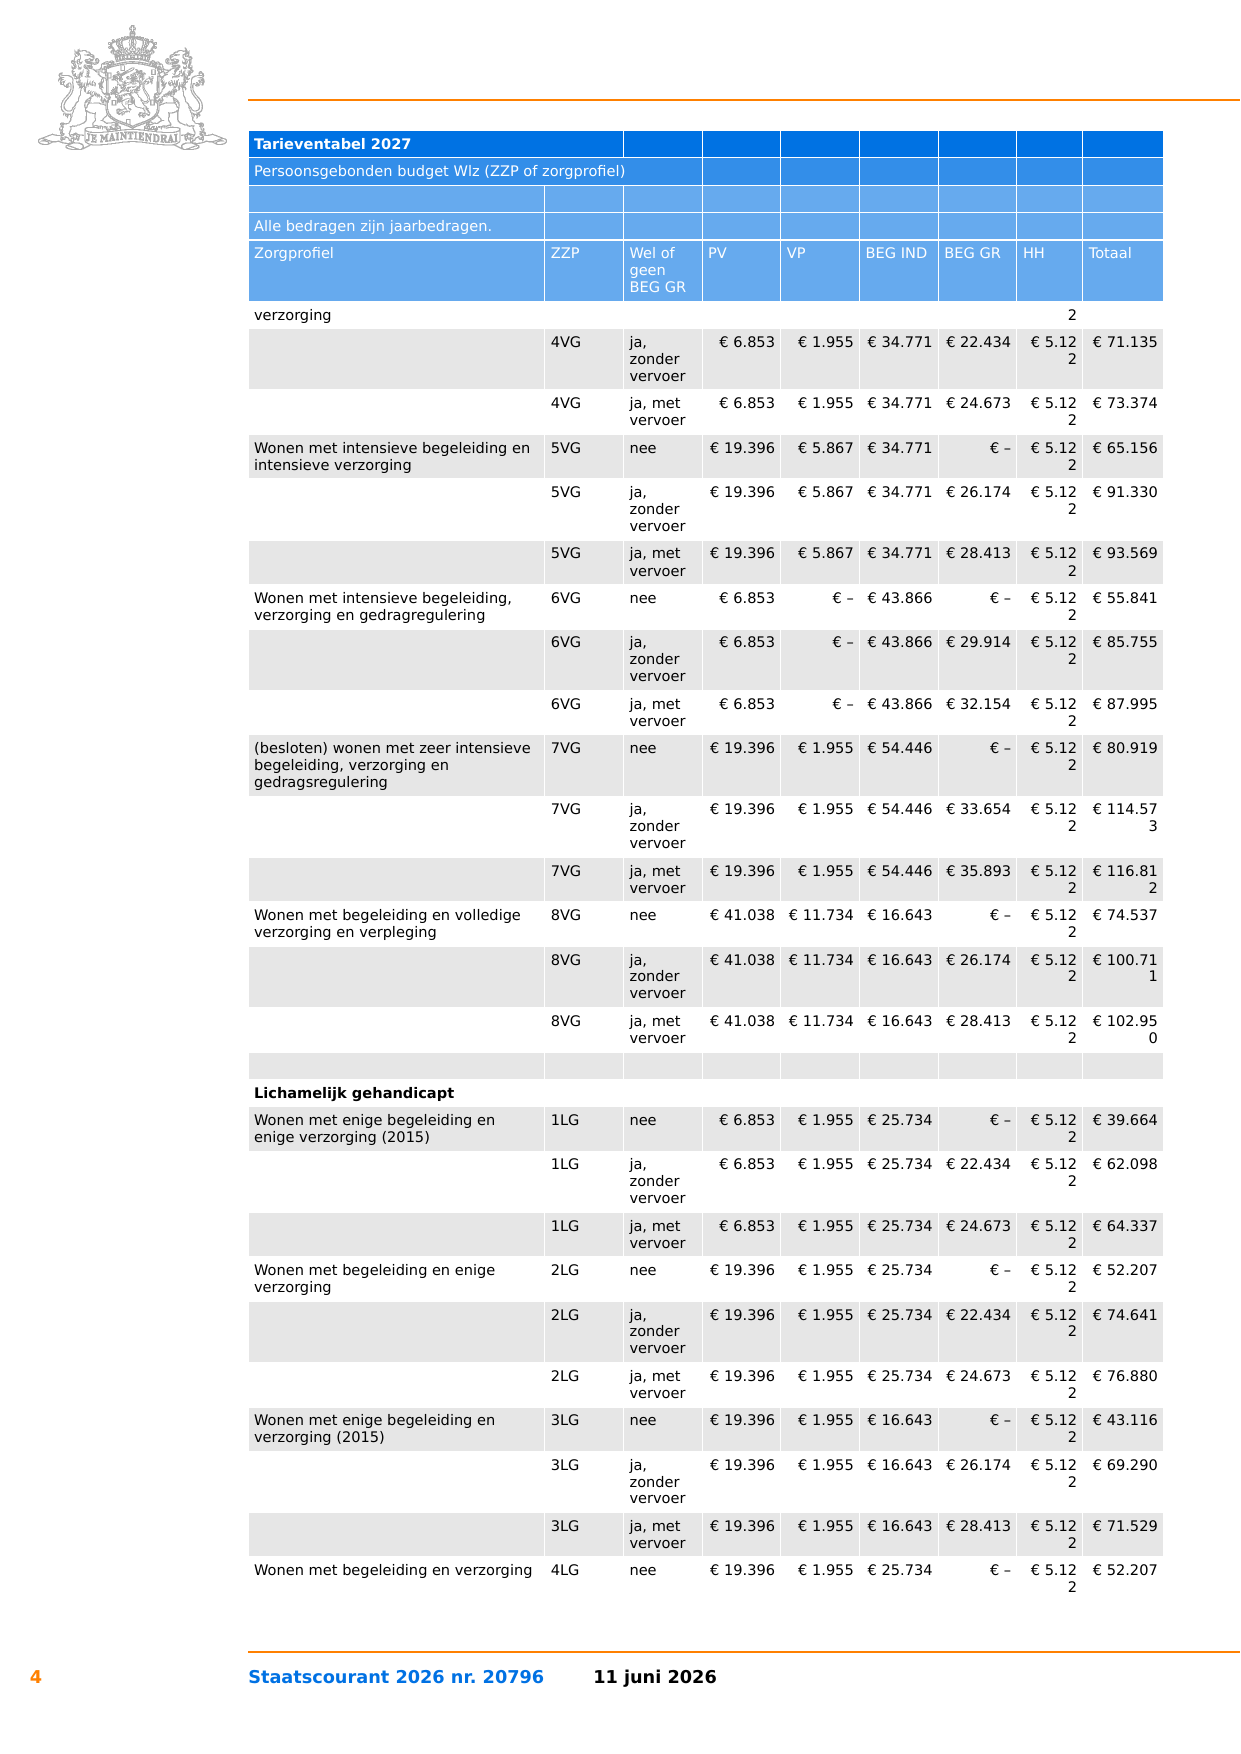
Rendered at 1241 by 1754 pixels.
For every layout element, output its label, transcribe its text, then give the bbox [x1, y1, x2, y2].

table_cell [249, 479, 544, 540]
table_cell € 54.446 [860, 735, 938, 796]
table_cell € 19.396 [703, 1302, 780, 1362]
table_cell € 41.038 [703, 1008, 780, 1051]
table_cell ja, zonder vervoer [624, 1452, 702, 1512]
table_cell € 43.866 [860, 691, 938, 734]
table_cell € – [939, 1257, 1016, 1301]
table_cell [1083, 158, 1163, 185]
table_cell 8VG [545, 947, 623, 1007]
table_cell PV [703, 241, 780, 301]
table_cell € 34.771 [860, 479, 938, 540]
table_cell € 16.643 [860, 1008, 938, 1051]
table_cell € 19.396 [703, 1452, 780, 1512]
table_cell € 5.122 [1017, 391, 1082, 434]
table_cell VP [781, 241, 859, 301]
table_cell € 62.098 [1083, 1152, 1163, 1212]
table_cell € 22.434 [939, 1302, 1016, 1362]
table_cell 7VG [545, 797, 623, 857]
table_cell Totaal [1083, 241, 1163, 301]
table_cell € 5.122 [1017, 585, 1082, 628]
table_cell 8VG [545, 1008, 623, 1051]
table_cell € 19.396 [703, 1363, 780, 1406]
table_cell [545, 1053, 623, 1079]
table_cell [860, 213, 938, 239]
table_cell 5VG [545, 435, 623, 478]
table_cell € 41.038 [703, 902, 780, 946]
table_cell € 11.734 [781, 902, 859, 946]
table_cell [939, 213, 1016, 239]
table_cell € – [781, 691, 859, 734]
table_cell € – [781, 630, 859, 690]
table_cell [249, 541, 544, 584]
table_cell € 1.955 [781, 797, 859, 857]
table_cell ja, zonder vervoer [624, 329, 702, 389]
table_cell [1083, 213, 1163, 239]
table_cell nee [624, 1257, 702, 1301]
table_cell € 6.853 [703, 630, 780, 690]
table_cell € 102.950 [1083, 1008, 1163, 1051]
table_cell [860, 158, 938, 185]
table_header [939, 131, 1016, 157]
table_cell [939, 1080, 1016, 1106]
table_cell € 6.853 [703, 1213, 780, 1256]
table_cell nee [624, 1107, 702, 1151]
table_cell € 5.122 [1017, 1452, 1082, 1512]
table_cell 1LG [545, 1107, 623, 1151]
table_cell [939, 158, 1016, 185]
table_header [624, 131, 702, 157]
table_cell € 71.529 [1083, 1513, 1163, 1556]
table_cell [860, 1053, 938, 1079]
table_cell [703, 1080, 780, 1106]
table_cell € 5.122 [1017, 1008, 1082, 1051]
table_cell € 1.955 [781, 735, 859, 796]
table_cell [781, 1080, 859, 1106]
table_cell ZZP [545, 241, 623, 301]
table_cell € 1.955 [781, 1558, 859, 1601]
table_cell € 74.537 [1083, 902, 1163, 946]
table_cell Wonen met begeleiding en volledige verzorging en verpleging [249, 902, 544, 946]
table_cell [249, 630, 544, 690]
table_cell € 28.413 [939, 541, 1016, 584]
table_cell [860, 1080, 938, 1106]
table_cell [781, 1053, 859, 1079]
table_cell € 5.122 [1017, 435, 1082, 478]
table_cell € 32.154 [939, 691, 1016, 734]
table_cell nee [624, 1408, 702, 1451]
table_cell € 5.122 [1017, 858, 1082, 901]
table_cell 4VG [545, 391, 623, 434]
table_cell € 5.122 [1017, 947, 1082, 1007]
table_cell € 5.122 [1017, 1558, 1082, 1601]
table_cell [781, 158, 859, 185]
table_cell [545, 1080, 623, 1106]
table_cell Wonen met intensieve begeleiding, verzorging en gedragregulering [249, 585, 544, 628]
table_cell € 19.396 [703, 1558, 780, 1601]
table_cell [249, 858, 544, 901]
table_cell € 1.955 [781, 1452, 859, 1512]
table_cell [703, 158, 780, 185]
table_cell BEG IND [860, 241, 938, 301]
table_cell € 5.122 [1017, 797, 1082, 857]
table_cell [1017, 158, 1082, 185]
table_cell 5VG [545, 541, 623, 584]
table_cell € 19.396 [703, 541, 780, 584]
table_cell € 24.673 [939, 1363, 1016, 1406]
table_cell € 52.207 [1083, 1257, 1163, 1301]
table_cell [1017, 1053, 1082, 1079]
table_cell € – [939, 435, 1016, 478]
table_cell € 1.955 [781, 1152, 859, 1212]
table_cell € 5.122 [1017, 1152, 1082, 1212]
table_cell [1083, 302, 1163, 328]
table_cell € 5.122 [1017, 1213, 1082, 1256]
table_cell € 5.122 [1017, 541, 1082, 584]
table_cell € 16.643 [860, 1513, 938, 1556]
table_cell € 19.396 [703, 1257, 780, 1301]
table_cell € 1.955 [781, 1513, 859, 1556]
table_cell nee [624, 585, 702, 628]
table_cell € 19.396 [703, 858, 780, 901]
table_cell € 19.396 [703, 1408, 780, 1451]
table_cell [781, 213, 859, 239]
table_cell [545, 213, 623, 239]
table_header Tarieventabel 2027 [249, 131, 623, 157]
table_cell € 6.853 [703, 1152, 780, 1212]
table_cell € 6.853 [703, 691, 780, 734]
table_cell ja, zonder vervoer [624, 1152, 702, 1212]
table_cell [545, 186, 623, 212]
table_cell [703, 1053, 780, 1079]
table_cell 6VG [545, 630, 623, 690]
table_cell € 26.174 [939, 1452, 1016, 1512]
table_cell 1LG [545, 1152, 623, 1212]
table_cell € 5.122 [1017, 735, 1082, 796]
table_cell 3LG [545, 1452, 623, 1512]
table_cell € 22.434 [939, 1152, 1016, 1212]
table_cell [249, 1302, 544, 1362]
table_cell [860, 186, 938, 212]
table_cell [249, 1513, 544, 1556]
table_cell [781, 186, 859, 212]
table_cell € 6.853 [703, 1107, 780, 1151]
table_cell € 26.174 [939, 479, 1016, 540]
table_cell Lichamelijk gehandicapt [249, 1080, 544, 1106]
table_cell € 74.641 [1083, 1302, 1163, 1362]
table_cell [249, 1053, 544, 1079]
table_cell 6VG [545, 585, 623, 628]
table_cell € 28.413 [939, 1513, 1016, 1556]
table_cell [249, 329, 544, 389]
table_cell 4VG [545, 329, 623, 389]
table_cell € 6.853 [703, 391, 780, 434]
table_cell [249, 947, 544, 1007]
table_cell [624, 186, 702, 212]
table_cell € 1.955 [781, 1302, 859, 1362]
table_cell nee [624, 435, 702, 478]
table_cell € 34.771 [860, 541, 938, 584]
table_header [860, 131, 938, 157]
table_cell € 25.734 [860, 1213, 938, 1256]
table_cell € 54.446 [860, 797, 938, 857]
table_cell € 55.841 [1083, 585, 1163, 628]
table_cell [939, 302, 1016, 328]
table_cell [939, 186, 1016, 212]
table_cell € 6.853 [703, 585, 780, 628]
table_cell [703, 302, 780, 328]
table_cell Wonen met intensieve begeleiding en intensieve verzorging [249, 435, 544, 478]
table_cell [1017, 1080, 1082, 1106]
table_cell 3LG [545, 1408, 623, 1451]
table_cell Wonen met enige begeleiding en enige verzorging (2015) [249, 1107, 544, 1151]
table_cell € – [939, 735, 1016, 796]
table_cell 5VG [545, 479, 623, 540]
table_cell € 39.664 [1083, 1107, 1163, 1151]
table_cell € 93.569 [1083, 541, 1163, 584]
table_cell € 19.396 [703, 479, 780, 540]
table_cell € 16.643 [860, 1452, 938, 1512]
table_cell [781, 302, 859, 328]
table_cell [1083, 1053, 1163, 1079]
table_cell € 25.734 [860, 1363, 938, 1406]
table_cell ja, met vervoer [624, 541, 702, 584]
table_cell € 16.643 [860, 1408, 938, 1451]
table_cell € 25.734 [860, 1257, 938, 1301]
table_cell € 1.955 [781, 1257, 859, 1301]
table_cell 4LG [545, 1558, 623, 1601]
table_cell € 91.330 [1083, 479, 1163, 540]
table_cell [624, 302, 702, 328]
table_cell € 16.643 [860, 902, 938, 946]
table_cell 2 [1017, 302, 1082, 328]
table_cell € 5.122 [1017, 479, 1082, 540]
table_cell nee [624, 735, 702, 796]
table_cell € – [939, 1558, 1016, 1601]
table_cell € 5.122 [1017, 630, 1082, 690]
table_cell € 1.955 [781, 1408, 859, 1451]
table_cell [1017, 213, 1082, 239]
table_cell [1083, 186, 1163, 212]
table_cell € 34.771 [860, 329, 938, 389]
table_cell [249, 1152, 544, 1212]
table_cell Wonen met enige begeleiding en verzorging (2015) [249, 1408, 544, 1451]
table_cell € 24.673 [939, 391, 1016, 434]
table_cell € 71.135 [1083, 329, 1163, 389]
table_cell € 5.122 [1017, 1408, 1082, 1451]
table_cell ja, met vervoer [624, 1363, 702, 1406]
table_cell [624, 1080, 702, 1106]
table_cell Alle bedragen zijn jaarbedragen. [249, 213, 544, 239]
table_cell € 19.396 [703, 1513, 780, 1556]
table_cell € 35.893 [939, 858, 1016, 901]
table_cell ja, zonder vervoer [624, 947, 702, 1007]
table_cell € – [939, 1408, 1016, 1451]
table_cell € 34.771 [860, 435, 938, 478]
table_cell € 5.122 [1017, 1363, 1082, 1406]
table_cell € 25.734 [860, 1107, 938, 1151]
table_cell € 25.734 [860, 1152, 938, 1212]
table_header [1017, 131, 1082, 157]
table_cell Wonen met begeleiding en verzorging [249, 1558, 544, 1601]
table_cell ja, met vervoer [624, 1513, 702, 1556]
table_cell € 28.413 [939, 1008, 1016, 1051]
table_cell € 65.156 [1083, 435, 1163, 478]
table_cell 7VG [545, 735, 623, 796]
table_cell Persoonsgebonden budget Wlz (ZZP of zorgprofiel) [249, 158, 702, 185]
table_cell € 5.122 [1017, 1302, 1082, 1362]
table_cell [1083, 1080, 1163, 1106]
table_cell BEG GR [939, 241, 1016, 301]
table_cell ja, met vervoer [624, 391, 702, 434]
table_cell [860, 302, 938, 328]
table_cell € 5.122 [1017, 329, 1082, 389]
table_cell € 1.955 [781, 1213, 859, 1256]
table_cell [249, 797, 544, 857]
table_cell € 43.116 [1083, 1408, 1163, 1451]
table_cell € 29.914 [939, 630, 1016, 690]
table_cell € 69.290 [1083, 1452, 1163, 1512]
table_cell € 16.643 [860, 947, 938, 1007]
table_cell € 52.207 [1083, 1558, 1163, 1601]
table_cell verzorging [249, 302, 544, 328]
table_cell 3LG [545, 1513, 623, 1556]
table_cell [1017, 186, 1082, 212]
table_cell ja, met vervoer [624, 858, 702, 901]
table_cell € 26.174 [939, 947, 1016, 1007]
table_cell € 25.734 [860, 1558, 938, 1601]
table_cell € 1.955 [781, 1107, 859, 1151]
table_cell € 11.734 [781, 1008, 859, 1051]
table_cell € 54.446 [860, 858, 938, 901]
table_header [703, 131, 780, 157]
table_cell € 100.711 [1083, 947, 1163, 1007]
table_cell [249, 1363, 544, 1406]
table_cell ja, met vervoer [624, 1213, 702, 1256]
table_cell 2LG [545, 1302, 623, 1362]
table_cell [249, 691, 544, 734]
table_cell 6VG [545, 691, 623, 734]
table_cell [624, 1053, 702, 1079]
table_cell [249, 1452, 544, 1512]
table_cell € 5.122 [1017, 1107, 1082, 1151]
picture [38, 25, 227, 150]
table_cell € 116.812 [1083, 858, 1163, 901]
table_cell € 5.122 [1017, 691, 1082, 734]
table_cell [249, 391, 544, 434]
table_cell 1LG [545, 1213, 623, 1256]
table_cell € 19.396 [703, 435, 780, 478]
table_cell 2LG [545, 1363, 623, 1406]
table_cell [249, 1008, 544, 1051]
table_cell € 33.654 [939, 797, 1016, 857]
table_cell € 11.734 [781, 947, 859, 1007]
table_cell € 5.867 [781, 541, 859, 584]
table_cell € 5.122 [1017, 902, 1082, 946]
table_cell Wel of geen BEG GR [624, 241, 702, 301]
table_header [781, 131, 859, 157]
table_cell € 5.122 [1017, 1513, 1082, 1556]
table_cell ja, zonder vervoer [624, 797, 702, 857]
table_cell [249, 186, 544, 212]
table_cell € 34.771 [860, 391, 938, 434]
table_cell [703, 186, 780, 212]
table_cell € 1.955 [781, 391, 859, 434]
table_cell € 1.955 [781, 858, 859, 901]
table_cell 2LG [545, 1257, 623, 1301]
table_cell € 24.673 [939, 1213, 1016, 1256]
table_cell € 19.396 [703, 797, 780, 857]
table_cell € 1.955 [781, 329, 859, 389]
table_cell € 80.919 [1083, 735, 1163, 796]
table_cell € – [939, 902, 1016, 946]
table_cell € 87.995 [1083, 691, 1163, 734]
table_cell [624, 213, 702, 239]
table_cell € 19.396 [703, 735, 780, 796]
table_cell ja, zonder vervoer [624, 479, 702, 540]
table_cell (besloten) wonen met zeer intensieve begeleiding, verzorging en gedragsregulering [249, 735, 544, 796]
table_cell € 5.867 [781, 435, 859, 478]
table_cell € 43.866 [860, 630, 938, 690]
table_cell Wonen met begeleiding en enige verzorging [249, 1257, 544, 1301]
table_cell € 41.038 [703, 947, 780, 1007]
table_cell Zorgprofiel [249, 241, 544, 301]
table_cell € 22.434 [939, 329, 1016, 389]
table_cell nee [624, 902, 702, 946]
table_cell 8VG [545, 902, 623, 946]
table_cell € 5.867 [781, 479, 859, 540]
table_cell HH [1017, 241, 1082, 301]
table_cell 7VG [545, 858, 623, 901]
table_cell € 64.337 [1083, 1213, 1163, 1256]
table_cell € 114.573 [1083, 797, 1163, 857]
table_header [1083, 131, 1163, 157]
table_cell € 5.122 [1017, 1257, 1082, 1301]
table_cell € – [939, 585, 1016, 628]
table_cell € 85.755 [1083, 630, 1163, 690]
table_cell ja, met vervoer [624, 1008, 702, 1051]
table_cell € 73.374 [1083, 391, 1163, 434]
table_cell [939, 1053, 1016, 1079]
table_cell € 1.955 [781, 1363, 859, 1406]
table_cell [249, 1213, 544, 1256]
table_cell ja, zonder vervoer [624, 630, 702, 690]
table_cell € 76.880 [1083, 1363, 1163, 1406]
table_cell € 43.866 [860, 585, 938, 628]
table_cell ja, zonder vervoer [624, 1302, 702, 1362]
table_cell ja, met vervoer [624, 691, 702, 734]
table_cell € – [781, 585, 859, 628]
table_cell € 25.734 [860, 1302, 938, 1362]
table_cell € – [939, 1107, 1016, 1151]
table_cell [703, 213, 780, 239]
table_cell € 6.853 [703, 329, 780, 389]
table_cell [545, 302, 623, 328]
table_cell nee [624, 1558, 702, 1601]
